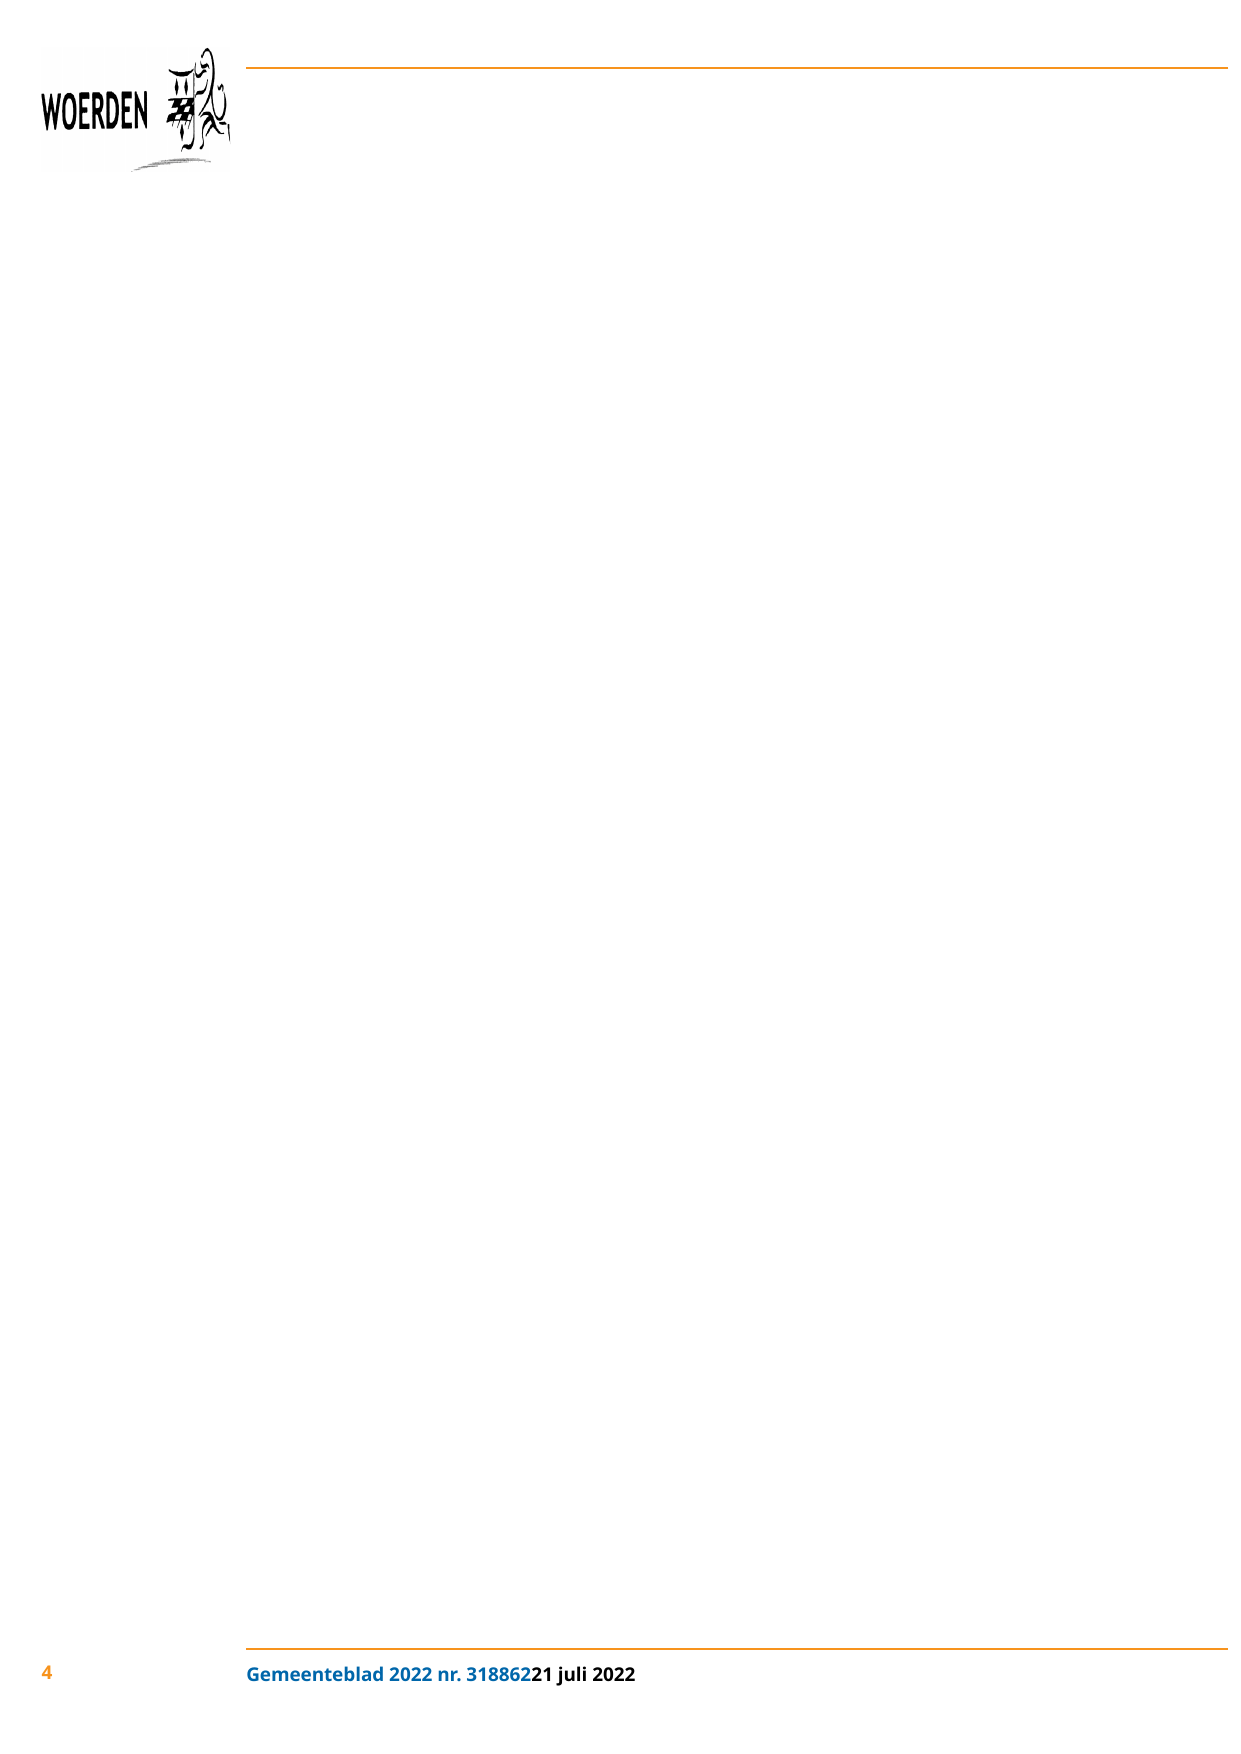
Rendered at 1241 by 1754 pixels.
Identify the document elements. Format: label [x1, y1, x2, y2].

picture [41, 47, 231, 172]
